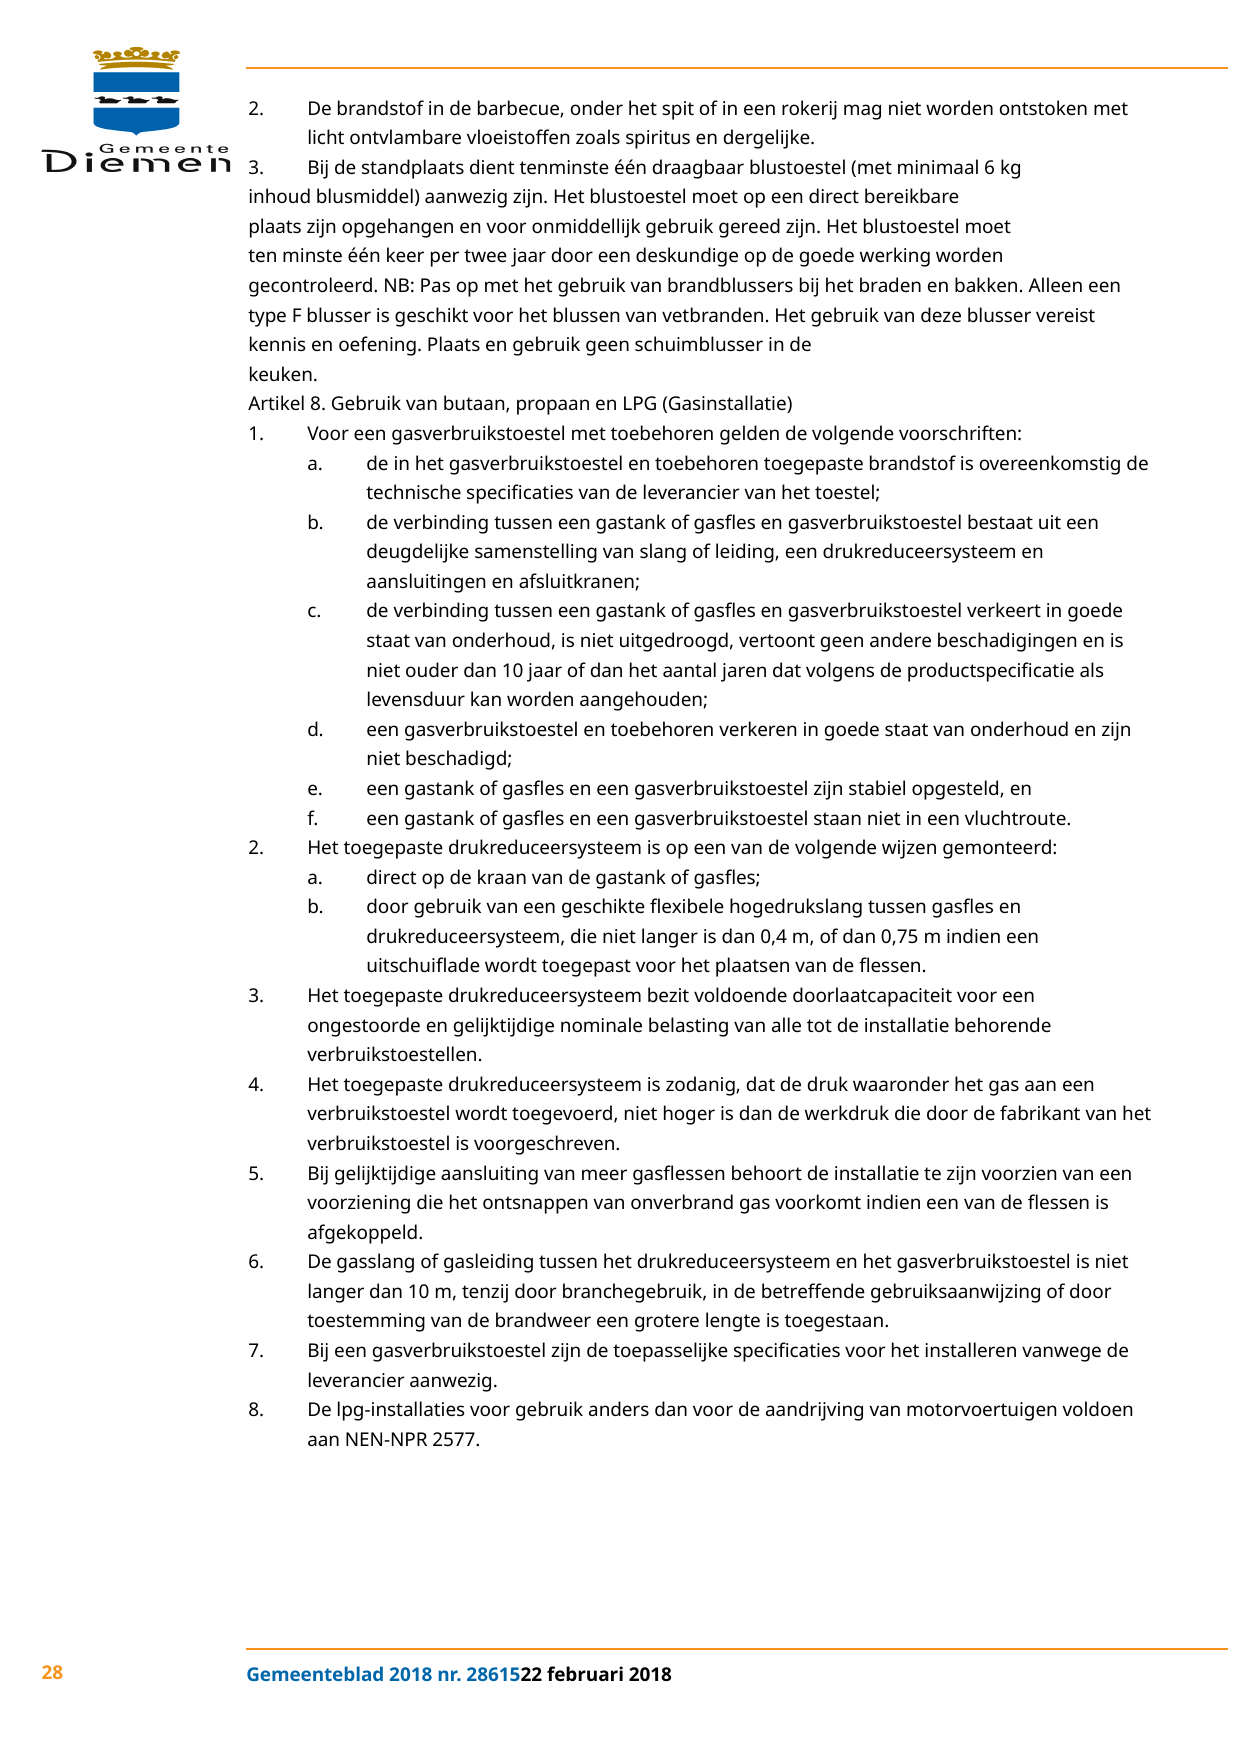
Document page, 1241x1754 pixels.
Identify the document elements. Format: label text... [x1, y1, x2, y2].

text plaats zijn opgehangen en voor onmiddellijk gebruik gereed zijn. Het blustoestel moet [248, 213, 1152, 239]
list de verbinding tussen een gastank of gasfles en gasverbruikstoestel verkeert in goede staat van onderhoud, is niet uitgedroogd, vertoont geen andere beschadigingen en is niet ouder dan 10 jaar of dan het aantal jaren dat volgens de productspecificatie als levensduur kan worden aangehouden; [307, 598, 1152, 712]
list de verbinding tussen een gastank of gasfles en gasverbruikstoestel bestaat uit een deugdelijke samenstelling van slang of leiding, een drukreduceersysteem en aansluitingen en afsluitkranen; [307, 509, 1152, 594]
list de in het gasverbruikstoestel en toebehoren toegepaste brandstof is overeenkomstig de technische specificaties van de leverancier van het toestel; [307, 450, 1152, 505]
list Bij een gasverbruikstoestel zijn de toepasselijke specificaties voor het installeren vanwege de leverancier aanwezig. [248, 1337, 1152, 1393]
list direct op de kraan van de gastank of gasfles; [307, 864, 1152, 890]
text Artikel 8. Gebruik van butaan, propaan en LPG (Gasinstallatie) [248, 391, 1152, 416]
list een gastank of gasfles en een gasverbruikstoestel staan niet in een vluchtroute. [307, 805, 1152, 831]
list De brandstof in de barbecue, onder het spit of in een rokerij mag niet worden ontstoken met licht ontvlambare vloeistoffen zoals spiritus en dergelijke. [248, 95, 1152, 150]
list Bij gelijktijdige aansluiting van meer gasflessen behoort de installatie te zijn voorzien van een voorziening die het ontsnappen van onverbrand gas voorkomt indien een van de flessen is afgekoppeld. [248, 1160, 1152, 1245]
text ten minste één keer per twee jaar door een deskundige op de goede werking worden [248, 243, 1152, 268]
text inhoud blusmiddel) aanwezig zijn. Het blustoestel moet op een direct bereikbare [248, 183, 1152, 209]
list Het toegepaste drukreduceersysteem is op een van de volgende wijzen gemonteerd: [248, 834, 1152, 860]
list een gasverbruikstoestel en toebehoren verkeren in goede staat van onderhoud en zijn niet beschadigd; [307, 716, 1152, 771]
list door gebruik van een geschikte flexibele hogedrukslang tussen gasfles en drukreduceersysteem, die niet langer is dan 0,4 m, of dan 0,75 m indien een uitschuiflade wordt toegepast voor het plaatsen van de flessen. [307, 893, 1152, 978]
text gecontroleerd. NB: Pas op met het gebruik van brandblussers bij het braden en bakken. Alleen een type F blusser is geschikt voor het blussen van vetbranden. Het gebruik van deze blusser vereist kennis en oefening. Plaats en gebruik geen schuimblusser in de [248, 272, 1152, 357]
list Voor een gasverbruikstoestel met toebehoren gelden de volgende voorschriften: [248, 420, 1152, 446]
picture [41, 47, 231, 172]
list De gasslang of gasleiding tussen het drukreduceersysteem en het gasverbruikstoestel is niet langer dan 10 m, tenzij door branchegebruik, in de betreffende gebruiksaanwijzing of door toestemming van de brandweer een grotere lengte is toegestaan. [248, 1248, 1152, 1333]
list Het toegepaste drukreduceersysteem is zodanig, dat de druk waaronder het gas aan een verbruikstoestel wordt toegevoerd, niet hoger is dan de werkdruk die door de fabrikant van het verbruikstoestel is voorgeschreven. [248, 1071, 1152, 1156]
list een gastank of gasfles en een gasverbruikstoestel zijn stabiel opgesteld, en [307, 775, 1152, 801]
list Het toegepaste drukreduceersysteem bezit voldoende doorlaatcapaciteit voor een ongestoorde en gelijktijdige nominale belasting van alle tot de installatie behorende verbruikstoestellen. [248, 982, 1152, 1067]
list De lpg-installaties voor gebruik anders dan voor de aandrijving van motorvoertuigen voldoen aan NEN-NPR 2577. [248, 1396, 1152, 1452]
list Bij de standplaats dient tenminste één draagbaar blustoestel (met minimaal 6 kg [248, 154, 1152, 180]
text keuken. [248, 361, 1152, 387]
